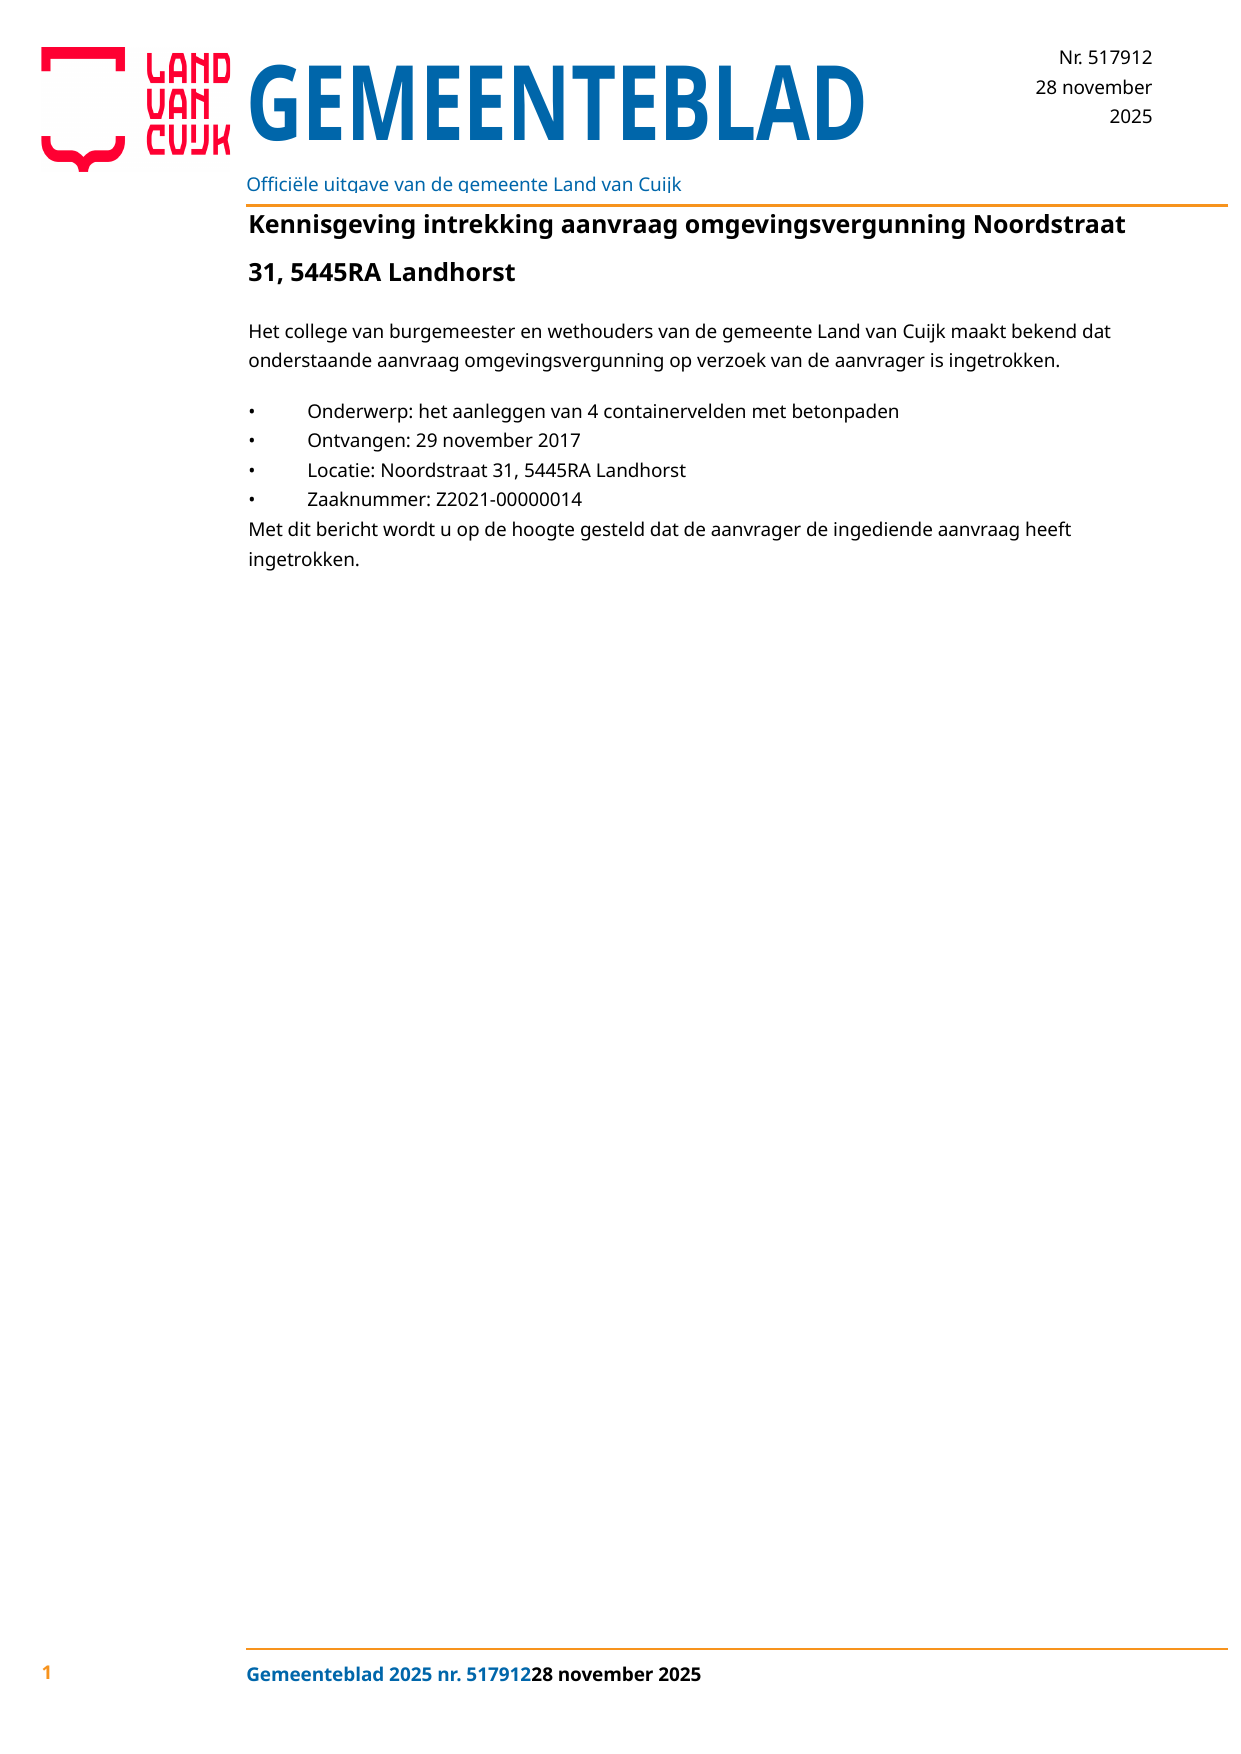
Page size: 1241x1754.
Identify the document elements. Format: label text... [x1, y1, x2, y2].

list Locatie: Noordstraat 31, 5445RA Landhorst [248, 457, 1152, 483]
picture [41, 47, 231, 172]
list Ontvangen: 29 november 2017 [248, 427, 1152, 453]
list Onderwerp: het aanleggen van 4 containervelden met betonpaden [248, 398, 1152, 424]
text Met dit bericht wordt u op de hoogte gesteld dat de aanvrager de ingediende aanvraag heeft ingetrokken. [248, 516, 1152, 572]
text Het college van burgemeester en wethouders van de gemeente Land van Cuijk maakt bekend dat onderstaande aanvraag omgevingsvergunning op verzoek van de aanvrager is ingetrokken. [248, 318, 1152, 373]
text Kennisgeving intrekking aanvraag omgevingsvergunning Noordstraat 31, 5445RA Landhorst [248, 207, 1152, 288]
list Zaaknummer: Z2021-00000014 [248, 487, 1152, 512]
